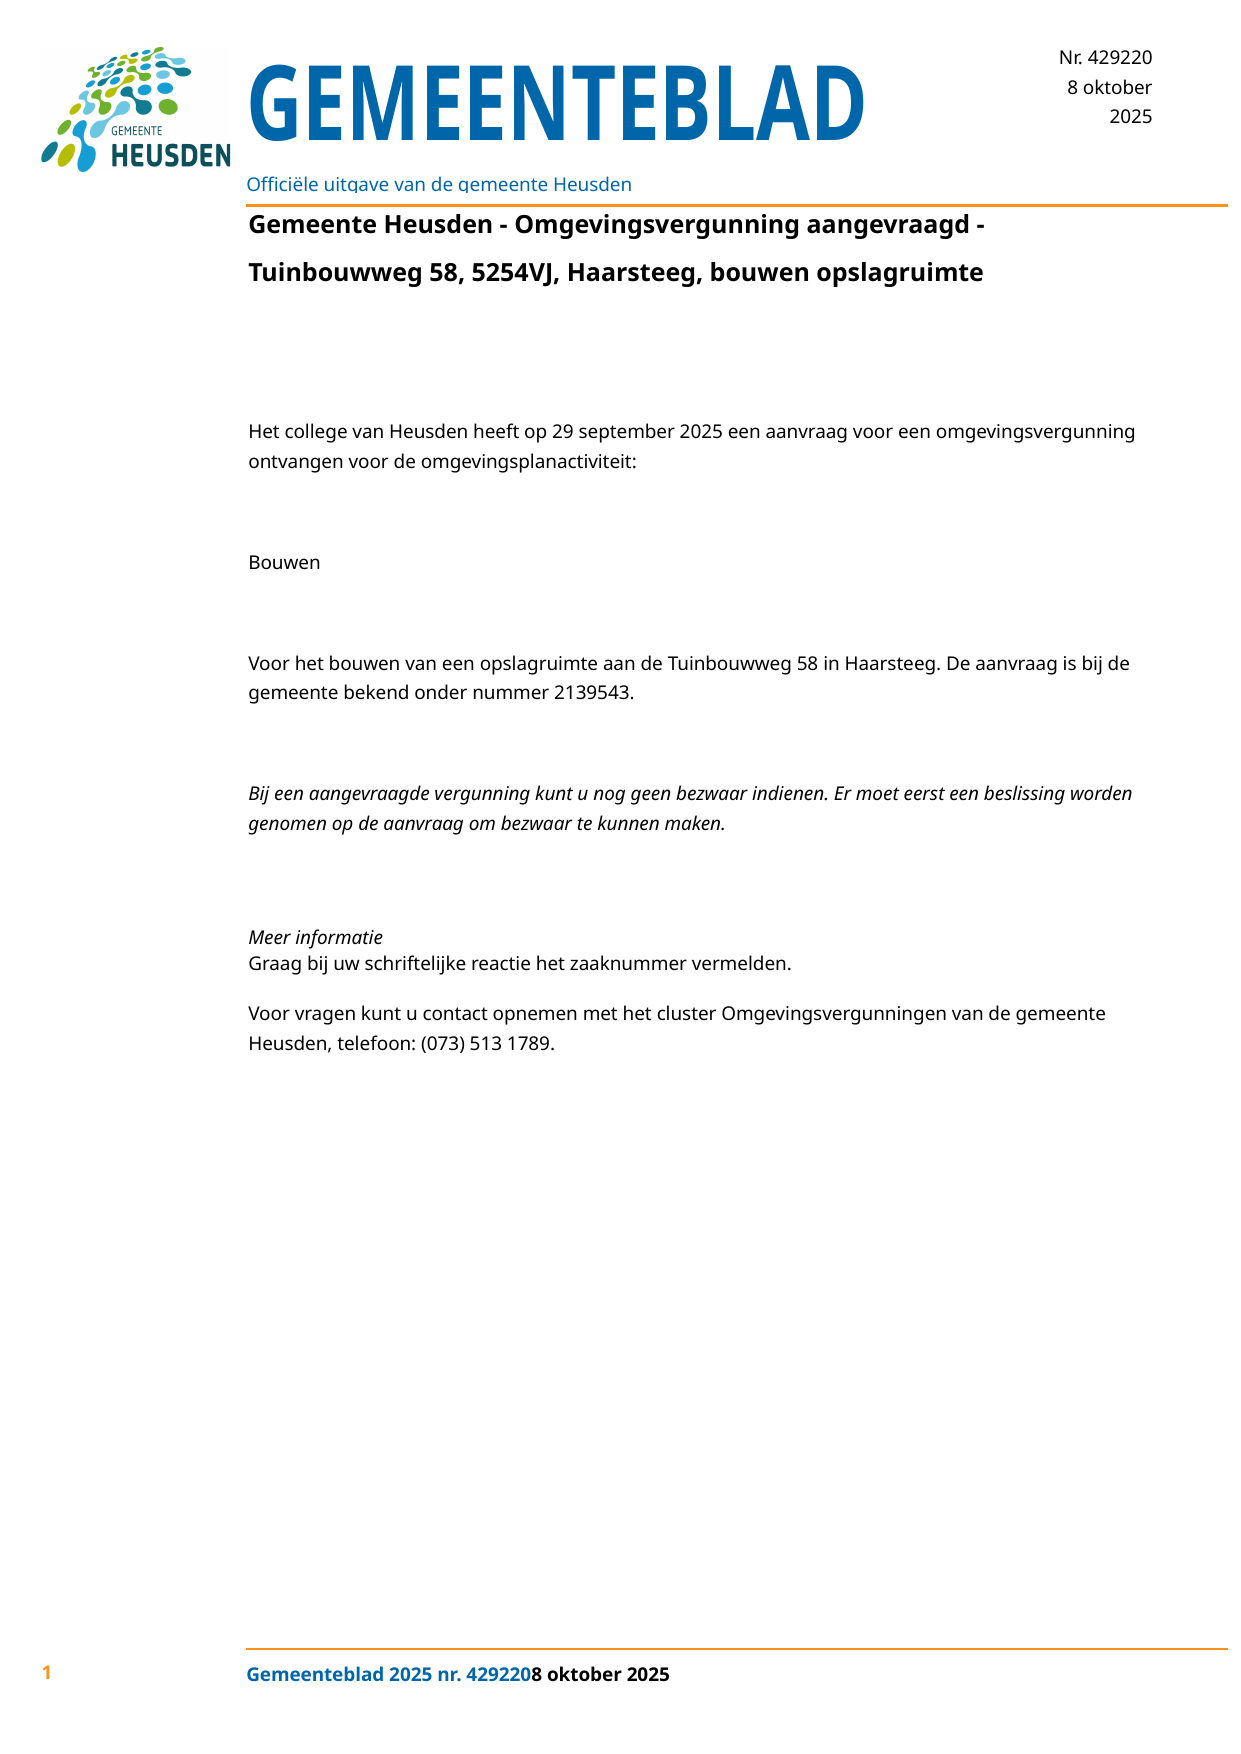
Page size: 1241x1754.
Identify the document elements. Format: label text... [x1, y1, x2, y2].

text Voor vragen kunt u contact opnemen met het cluster Omgevingsvergunningen van de gemeente Heusden, telefoon: (073) 513 1789. [248, 1001, 1152, 1056]
text Meer informatie [248, 924, 1152, 950]
text Graag bij uw schriftelijke reactie het zaaknummer vermelden. [248, 950, 1152, 976]
text Het college van Heusden heeft op 29 september 2025 een aanvraag voor een omgevingsvergunning ontvangen voor de omgevingsplanactiviteit: [248, 419, 1152, 474]
text Gemeente Heusden - Omgevingsvergunning aangevraagd - Tuinbouwweg 58, 5254VJ, Haarsteeg, bouwen opslagruimte [248, 207, 1152, 288]
text Voor het bouwen van een opslagruimte aan de Tuinbouwweg 58 in Haarsteeg. De aanvraag is bij de gemeente bekend onder nummer 2139543. [248, 650, 1152, 705]
text Bij een aangevraagde vergunning kunt u nog geen bezwaar indienen. Er moet eerst een beslissing worden genomen op de aanvraag om bezwaar te kunnen maken. [248, 780, 1152, 836]
text Bouwen [248, 549, 1152, 575]
picture [41, 47, 231, 172]
